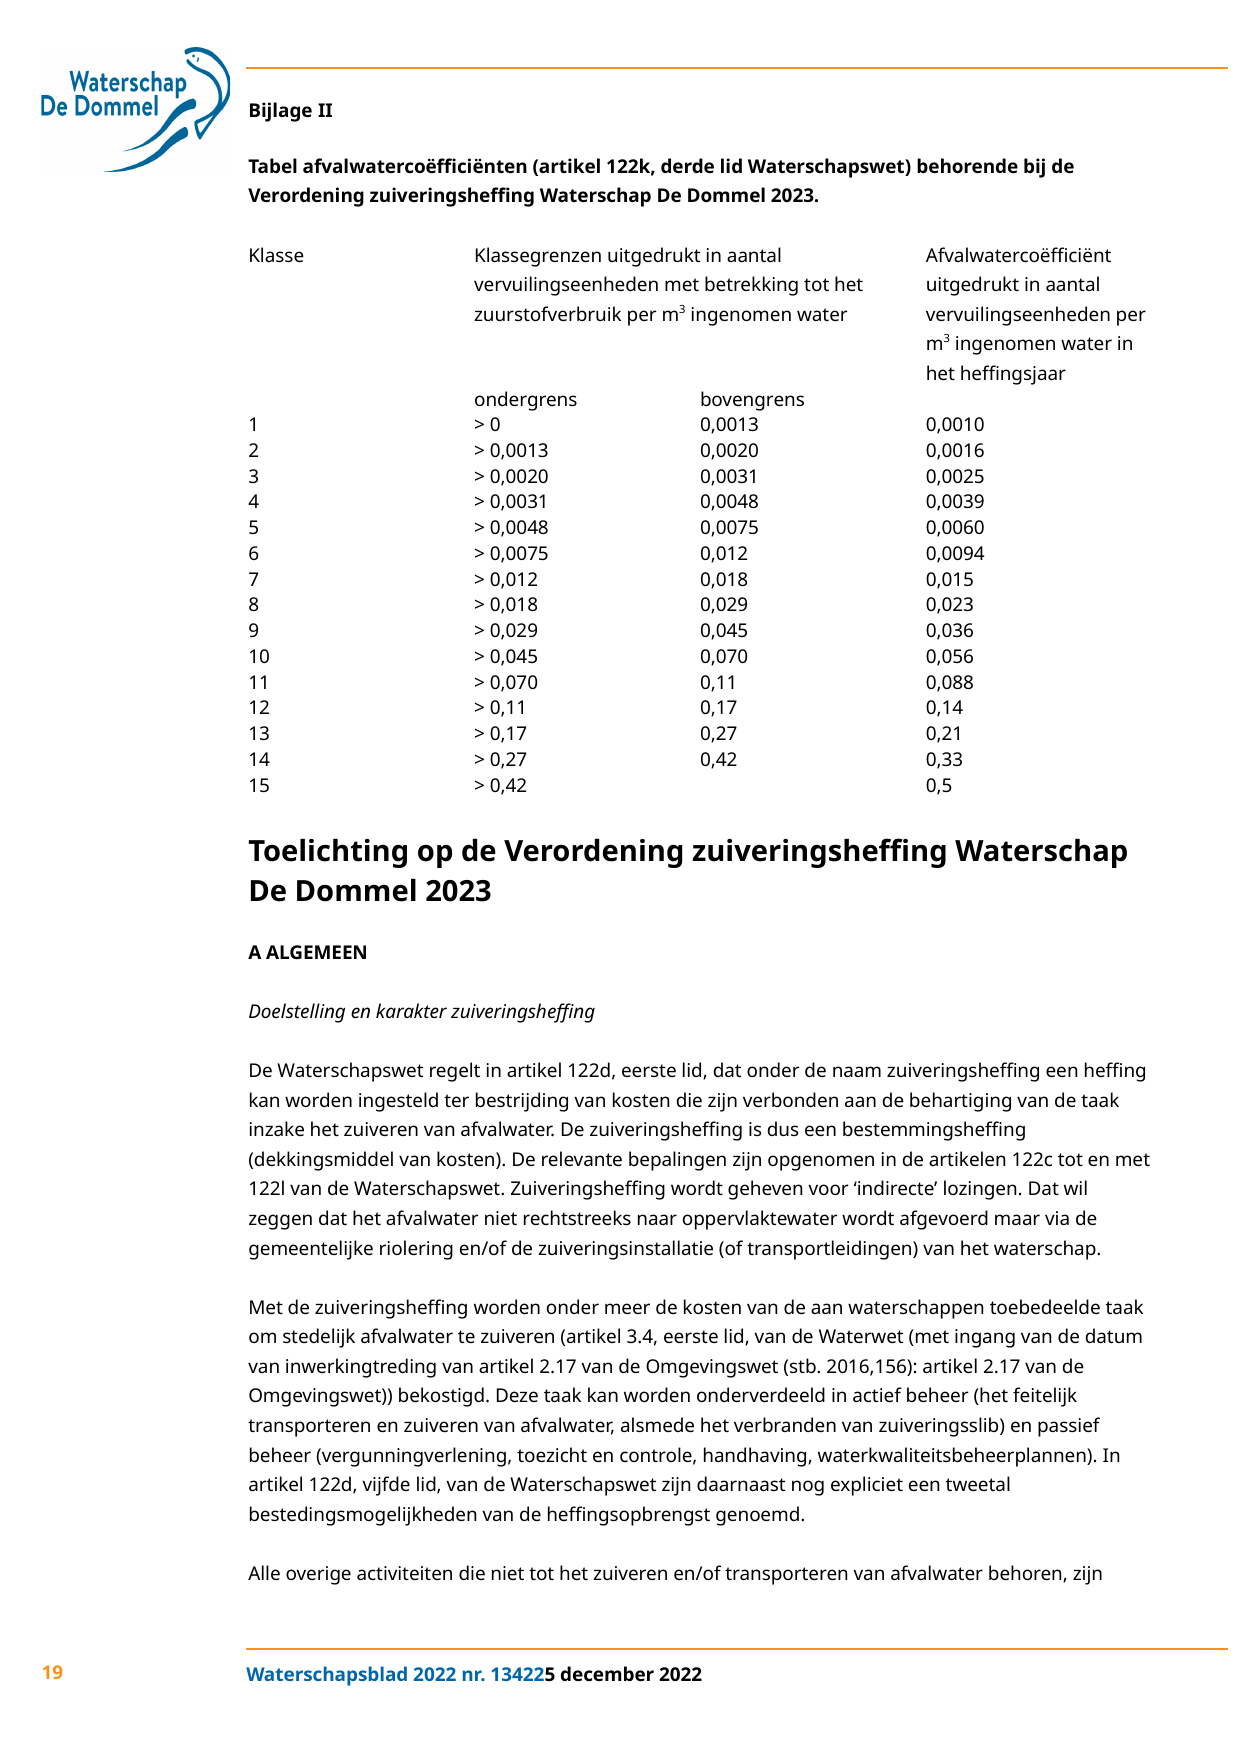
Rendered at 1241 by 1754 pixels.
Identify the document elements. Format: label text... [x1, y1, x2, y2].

table_cell > 0,0013 [474, 437, 700, 463]
table_cell 0,0075 [700, 515, 926, 540]
table_cell 2 [248, 437, 474, 463]
text Toelichting op de Verordening zuiveringsheffing Waterschap De Dommel 2023 [248, 830, 1152, 910]
table_cell 9 [248, 618, 474, 643]
table_cell ondergrens [474, 386, 700, 412]
table_cell > 0,012 [474, 566, 700, 592]
table_cell [926, 386, 1152, 412]
table_cell > 0,070 [474, 669, 700, 694]
table_cell > 0,17 [474, 720, 700, 746]
table_cell 13 [248, 720, 474, 746]
table_header Klassegrenzen uitgedrukt in aantal vervuilingseenheden met betrekking tot het zuurstofverbruik per m3 ingenomen water [474, 242, 926, 386]
table_header Afvalwatercoëfficiënt uitgedrukt in aantal vervuilingseenheden per m3 ingenomen water in het heffingsjaar [926, 242, 1152, 386]
text Tabel afvalwatercoëfficiënten (artikel 122k, derde lid Waterschapswet) behorende bij de Verordening zuiveringsheffing Waterschap De Dommel 2023. [248, 153, 1152, 208]
text Met de zuiveringsheffing worden onder meer de kosten van de aan waterschappen toebedeelde taak om stedelijk afvalwater te zuiveren (artikel 3.4, eerste lid, van de Waterwet (met ingang van de datum van inwerkingtreding van artikel 2.17 van de Omgevingswet (stb. 2016,156): artikel 2.17 van de Omgevingswet)) bekostigd. Deze taak kan worden onderverdeeld in actief beheer (het feitelijk transporteren en zuiveren van afvalwater, alsmede het verbranden van zuiveringsslib) en passief beheer (vergunningverlening, toezicht en controle, handhaving, waterkwaliteitsbeheerplannen). In artikel 122d, vijfde lid, van de Waterschapswet zijn daarnaast nog expliciet een tweetal bestedingsmogelijkheden van de heffingsopbrengst genoemd. [248, 1294, 1152, 1527]
table_header Klasse [248, 242, 474, 386]
table_cell 0,0020 [700, 437, 926, 463]
table_cell 0,11 [700, 669, 926, 694]
picture [45, 99, 51, 111]
text De Waterschapswet regelt in artikel 122d, eerste lid, dat onder de naam zuiveringsheffing een heffing kan worden ingesteld ter bestrijding van kosten die zijn verbonden aan de behartiging van de taak inzake het zuiveren van afvalwater. De zuiveringsheffing is dus een bestemmingsheffing (dekkingsmiddel van kosten). De relevante bepalingen zijn opgenomen in de artikelen 122c tot en met 122l van de Waterschapswet. Zuiveringsheffing wordt geheven voor ‘indirecte’ lozingen. Dat wil zeggen dat het afvalwater niet rechtstreeks naar oppervlaktewater wordt afgevoerd maar via de gemeentelijke riolering en/of de zuiveringsinstallatie (of transportleidingen) van het waterschap. [248, 1057, 1152, 1260]
table_cell 14 [248, 746, 474, 772]
table_cell 0,0010 [926, 412, 1152, 437]
picture [198, 118, 210, 131]
table_cell 8 [248, 592, 474, 617]
text A ALGEMEEN [248, 939, 1152, 964]
table_cell 0,0048 [700, 489, 926, 514]
table_cell [248, 386, 474, 412]
table_cell > 0,42 [474, 772, 700, 797]
picture [204, 47, 231, 76]
table_cell 0,0031 [700, 463, 926, 489]
text Alle overige activiteiten die niet tot het zuiveren en/of transporteren van afvalwater behoren, zijn [248, 1560, 1152, 1586]
table_cell > 0,045 [474, 643, 700, 669]
table_cell bovengrens [700, 386, 926, 412]
table_cell 5 [248, 515, 474, 540]
picture [41, 47, 231, 172]
table_cell 0,0094 [926, 540, 1152, 566]
table_cell 0,023 [926, 592, 1152, 617]
table_cell 6 [248, 540, 474, 566]
table_cell 0,015 [926, 566, 1152, 592]
table_cell > 0,0020 [474, 463, 700, 489]
table_cell 0,0016 [926, 437, 1152, 463]
table_cell 10 [248, 643, 474, 669]
table_cell 3 [248, 463, 474, 489]
table_cell > 0,0048 [474, 515, 700, 540]
table_cell 4 [248, 489, 474, 514]
table_cell 0,42 [700, 746, 926, 772]
table_cell 0,036 [926, 618, 1152, 643]
table_cell > 0,27 [474, 746, 700, 772]
table_cell > 0,0031 [474, 489, 700, 514]
table_cell 0,21 [926, 720, 1152, 746]
table_cell 0,056 [926, 643, 1152, 669]
text Doelstelling en karakter zuiveringsheffing [248, 998, 1152, 1024]
table_cell 12 [248, 695, 474, 720]
table_cell 0,018 [700, 566, 926, 592]
table_cell > 0,018 [474, 592, 700, 617]
table_cell > 0 [474, 412, 700, 437]
table_cell 0,5 [926, 772, 1152, 797]
table_cell 0,045 [700, 618, 926, 643]
table_cell 0,0060 [926, 515, 1152, 540]
table_cell 0,070 [700, 643, 926, 669]
table_cell 0,0039 [926, 489, 1152, 514]
table_cell 0,14 [926, 695, 1152, 720]
table_cell 0,029 [700, 592, 926, 617]
table_cell 0,17 [700, 695, 926, 720]
table_cell 0,012 [700, 540, 926, 566]
table_cell 11 [248, 669, 474, 694]
text Bijlage II [248, 95, 1152, 123]
table_cell > 0,029 [474, 618, 700, 643]
table_cell 15 [248, 772, 474, 797]
table_cell 0,27 [700, 720, 926, 746]
table_cell > 0,0075 [474, 540, 700, 566]
table_cell 0,0025 [926, 463, 1152, 489]
table_cell 1 [248, 412, 474, 437]
table_cell 7 [248, 566, 474, 592]
table_cell 0,0013 [700, 412, 926, 437]
table_cell 0,33 [926, 746, 1152, 772]
table_cell [700, 772, 926, 797]
table_cell > 0,11 [474, 695, 700, 720]
table_cell 0,088 [926, 669, 1152, 694]
